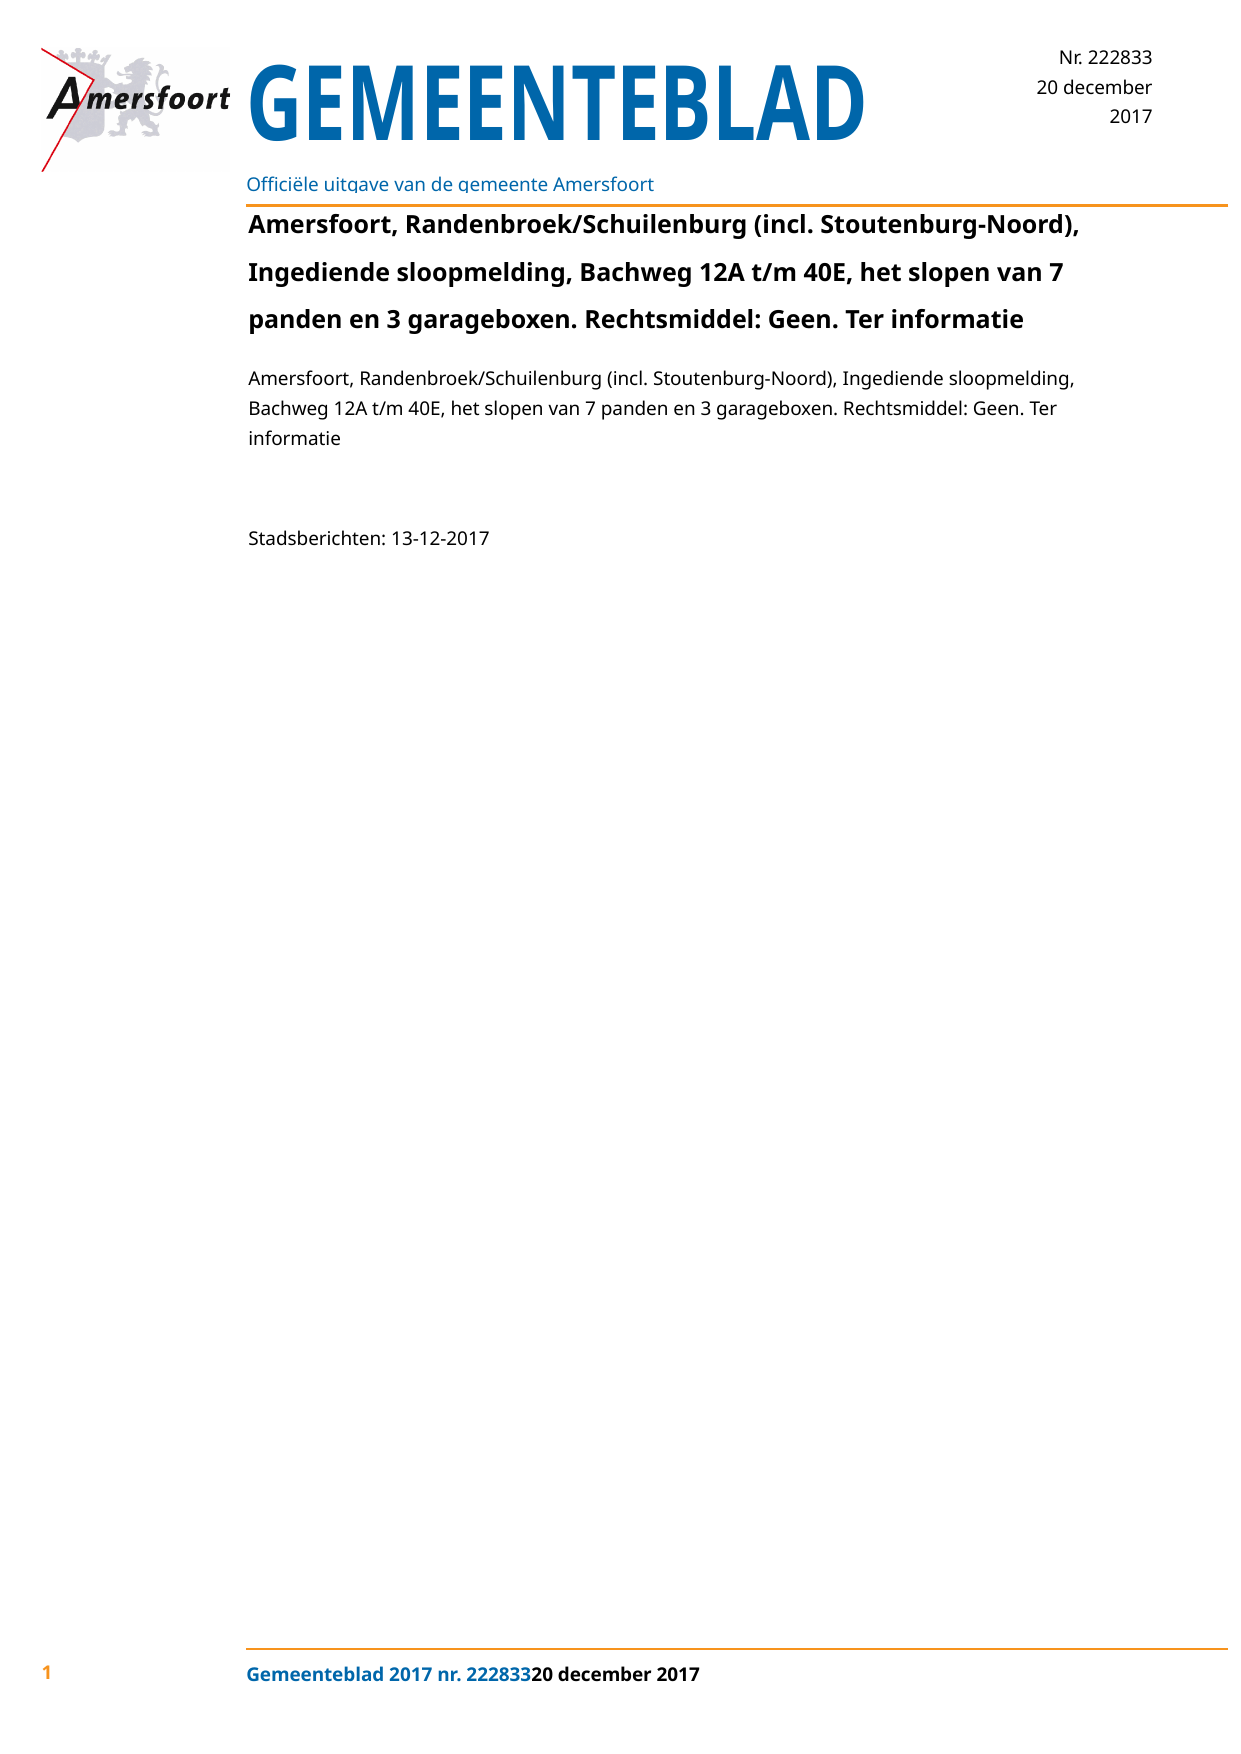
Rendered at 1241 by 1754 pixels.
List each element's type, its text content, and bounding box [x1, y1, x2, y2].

text Amersfoort, Randenbroek/Schuilenburg (incl. Stoutenburg-Noord), Ingediende sloopmelding, Bachweg 12A t/m 40E, het slopen van 7 panden en 3 garageboxen. Rechtsmiddel: Geen. Ter informatie [248, 366, 1152, 450]
text Stadsberichten: 13-12-2017 [248, 526, 1152, 551]
text Amersfoort, Randenbroek/Schuilenburg (incl. Stoutenburg-Noord), Ingediende sloopmelding, Bachweg 12A t/m 40E, het slopen van 7 panden en 3 garageboxen. Rechtsmiddel: Geen. Ter informatie [248, 207, 1152, 336]
picture [41, 47, 231, 172]
